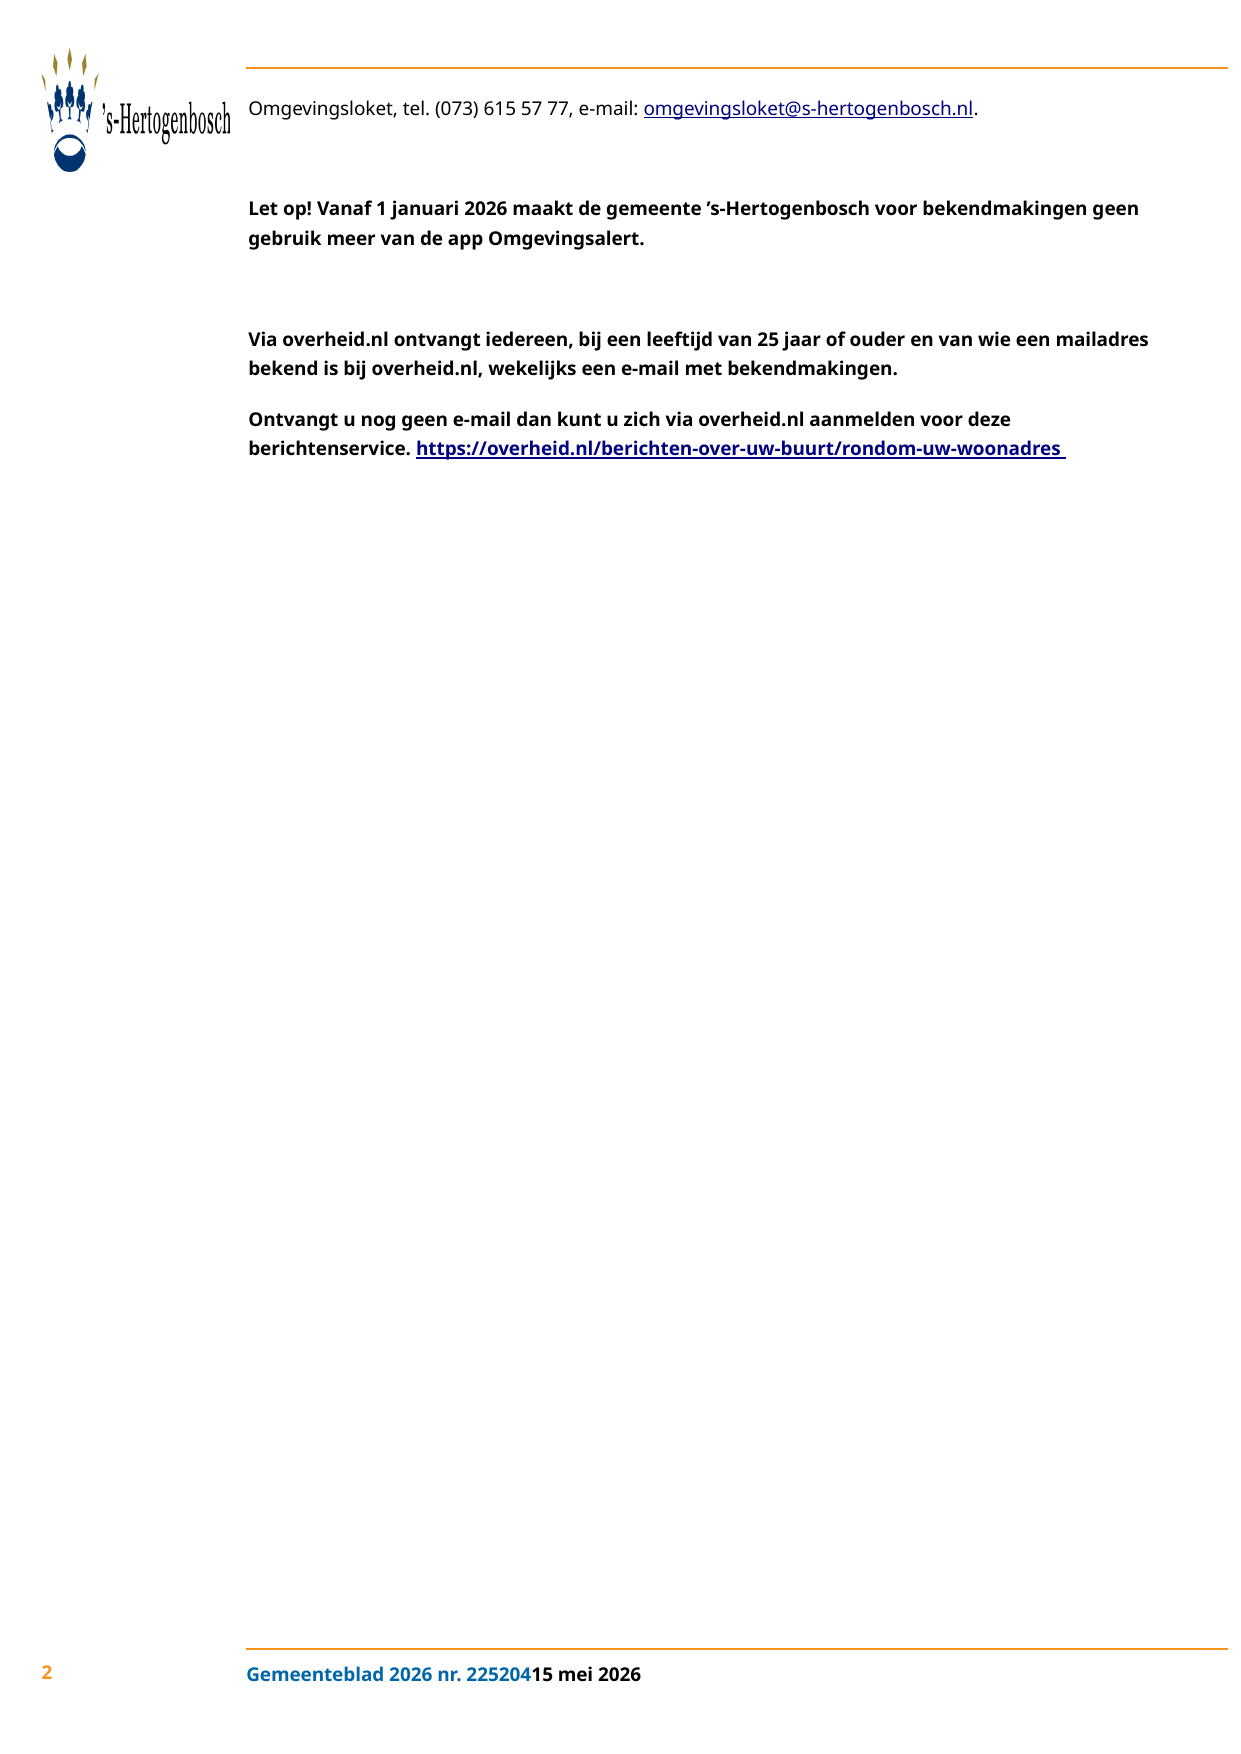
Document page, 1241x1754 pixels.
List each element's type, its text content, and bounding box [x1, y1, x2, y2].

text Via overheid.nl ontvangt iedereen, bij een leeftijd van 25 jaar of ouder en van wie een mailadres bekend is bij overheid.nl, wekelijks een e-mail met bekendmakingen. [248, 326, 1152, 381]
picture [41, 47, 231, 172]
text Ontvangt u nog geen e-mail dan kunt u zich via overheid.nl aanmelden voor deze berichtenservice. https://overheid.nl/berichten-over-uw-buurt/rondom-uw-woonadres [248, 406, 1152, 461]
text Omgevingsloket, tel. (073) 615 57 77, e-mail: omgevingsloket@s-hertogenbosch.nl. [248, 95, 1152, 121]
text Let op! Vanaf 1 januari 2026 maakt de gemeente ’s-Hertogenbosch voor bekendmakingen geen gebruik meer van de app Omgevingsalert. [248, 196, 1152, 251]
